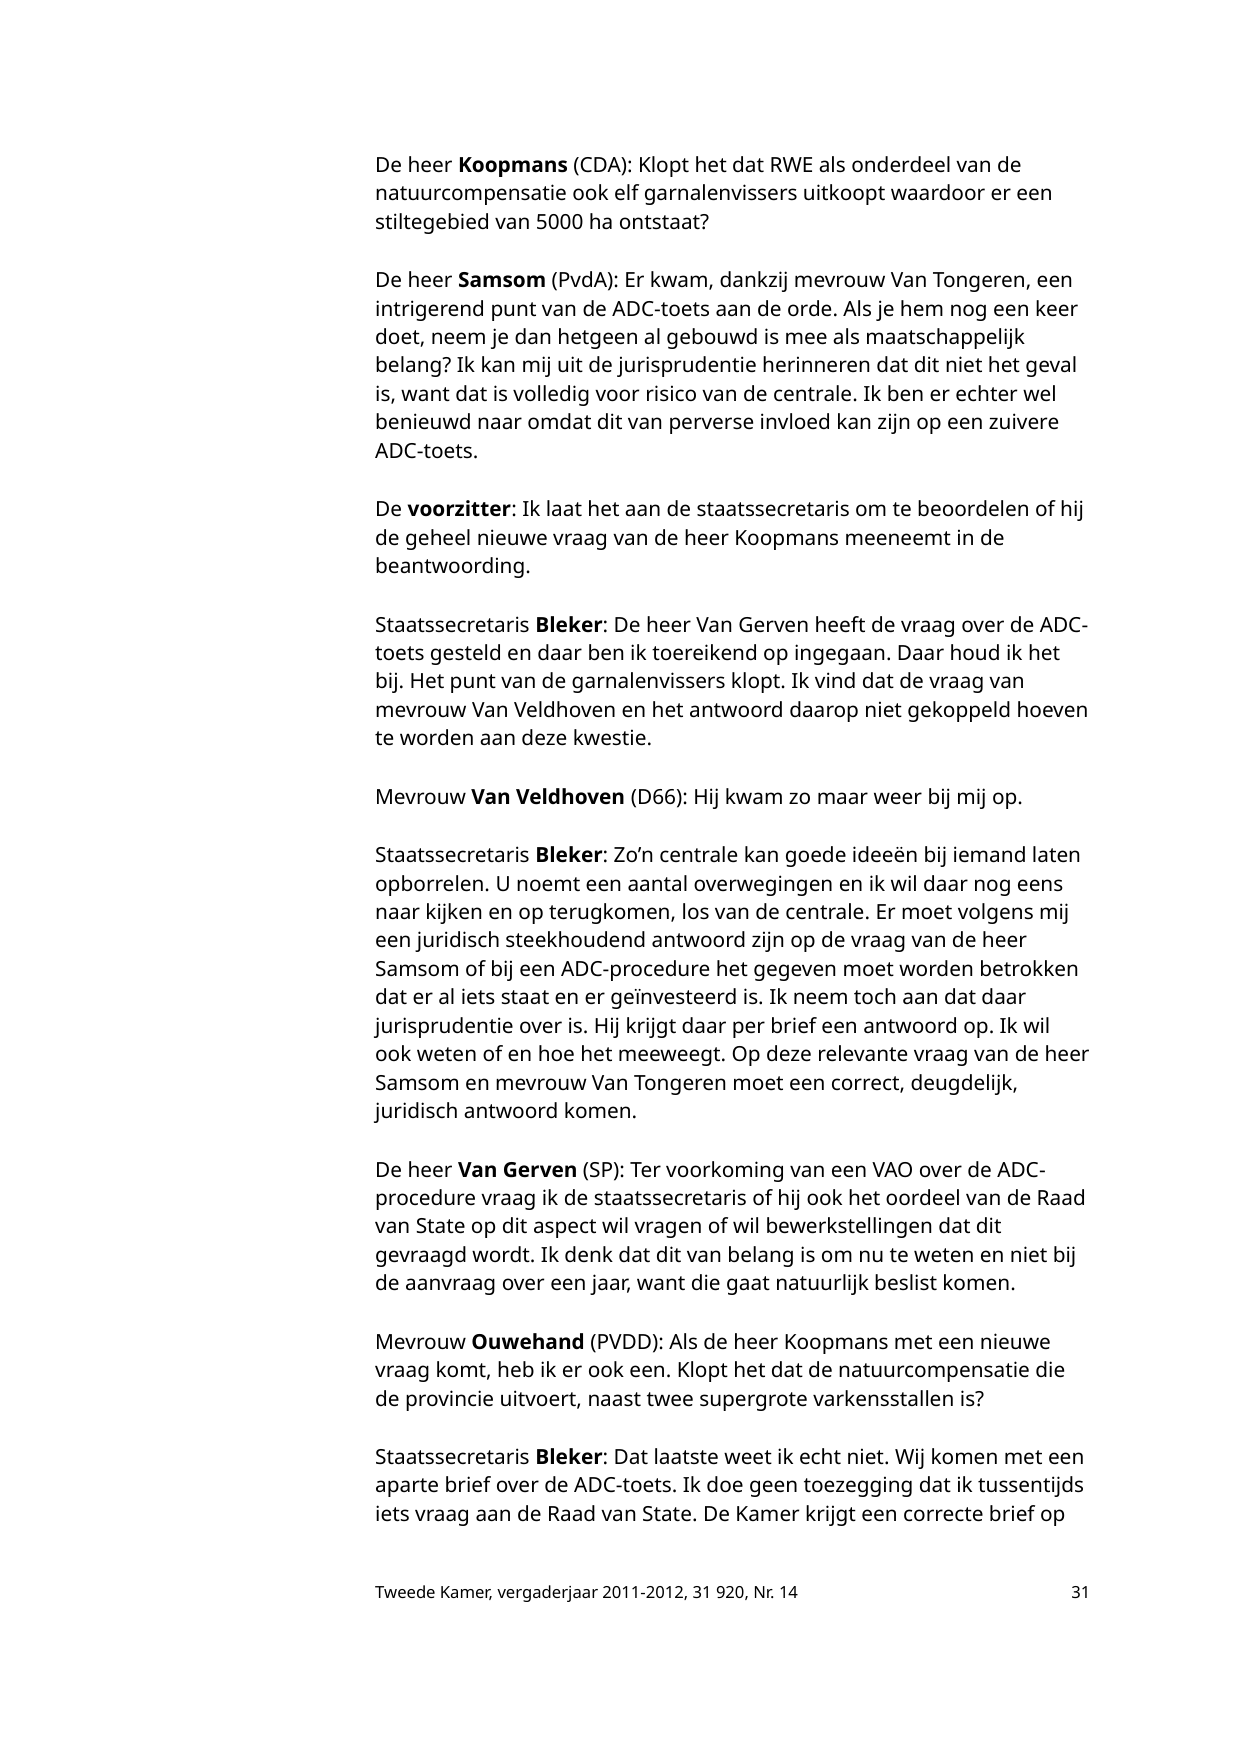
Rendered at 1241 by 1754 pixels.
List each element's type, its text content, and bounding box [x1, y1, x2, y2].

text De heer Koopmans (CDA): Klopt het dat RWE als onderdeel van de natuurcompensatie ook elf garnalenvissers uitkoopt waardoor er een stiltegebied van 5000 ha ontstaat? [375, 150, 1090, 235]
text Mevrouw Ouwehand (PVDD): Als de heer Koopmans met een nieuwe vraag komt, heb ik er ook een. Klopt het dat de natuurcompensatie die de provincie uitvoert, naast twee supergrote varkensstallen is? [375, 1327, 1090, 1412]
text Mevrouw Van Veldhoven (D66): Hij kwam zo maar weer bij mij op. [375, 782, 1090, 810]
text De heer Van Gerven (SP): Ter voorkoming van een VAO over de ADC-procedure vraag ik de staatssecretaris of hij ook het oordeel van de Raad van State op dit aspect wil vragen of wil bewerkstellingen dat dit gevraagd wordt. Ik denk dat dit van belang is om nu te weten en niet bij de aanvraag over een jaar, want die gaat natuurlijk beslist komen. [375, 1155, 1090, 1297]
text Staatssecretaris Bleker: Zo’n centrale kan goede ideeën bij iemand laten opborrelen. U noemt een aantal overwegingen en ik wil daar nog eens naar kijken en op terugkomen, los van de centrale. Er moet volgens mij een juridisch steekhoudend antwoord zijn op de vraag van de heer Samsom of bij een ADC-procedure het gegeven moet worden betrokken dat er al iets staat en er geïnvesteerd is. Ik neem toch aan dat daar jurisprudentie over is. Hij krijgt daar per brief een antwoord op. Ik wil ook weten of en hoe het meeweegt. Op deze relevante vraag van de heer Samsom en mevrouw Van Tongeren moet een correct, deugdelijk, juridisch antwoord komen. [375, 840, 1090, 1125]
text Staatssecretaris Bleker: De heer Van Gerven heeft de vraag over de ADC-toets gesteld en daar ben ik toereikend op ingegaan. Daar houd ik het bij. Het punt van de garnalenvissers klopt. Ik vind dat de vraag van mevrouw Van Veldhoven en het antwoord daarop niet gekoppeld hoeven te worden aan deze kwestie. [375, 610, 1090, 752]
text De heer Samsom (PvdA): Er kwam, dankzij mevrouw Van Tongeren, een intrigerend punt van de ADC-toets aan de orde. Als je hem nog een keer doet, neem je dan hetgeen al gebouwd is mee als maatschappelijk belang? Ik kan mij uit de jurisprudentie herinneren dat dit niet het geval is, want dat is volledig voor risico van de centrale. Ik ben er echter wel benieuwd naar omdat dit van perverse invloed kan zijn op een zuivere ADC-toets. [375, 265, 1090, 464]
text Staatssecretaris Bleker: Dat laatste weet ik echt niet. Wij komen met een aparte brief over de ADC-toets. Ik doe geen toezegging dat ik tussentijds iets vraag aan de Raad van State. De Kamer krijgt een correcte brief op [375, 1442, 1090, 1527]
text De voorzitter: Ik laat het aan de staatssecretaris om te beoordelen of hij de geheel nieuwe vraag van de heer Koopmans meeneemt in de beantwoording. [375, 494, 1090, 580]
